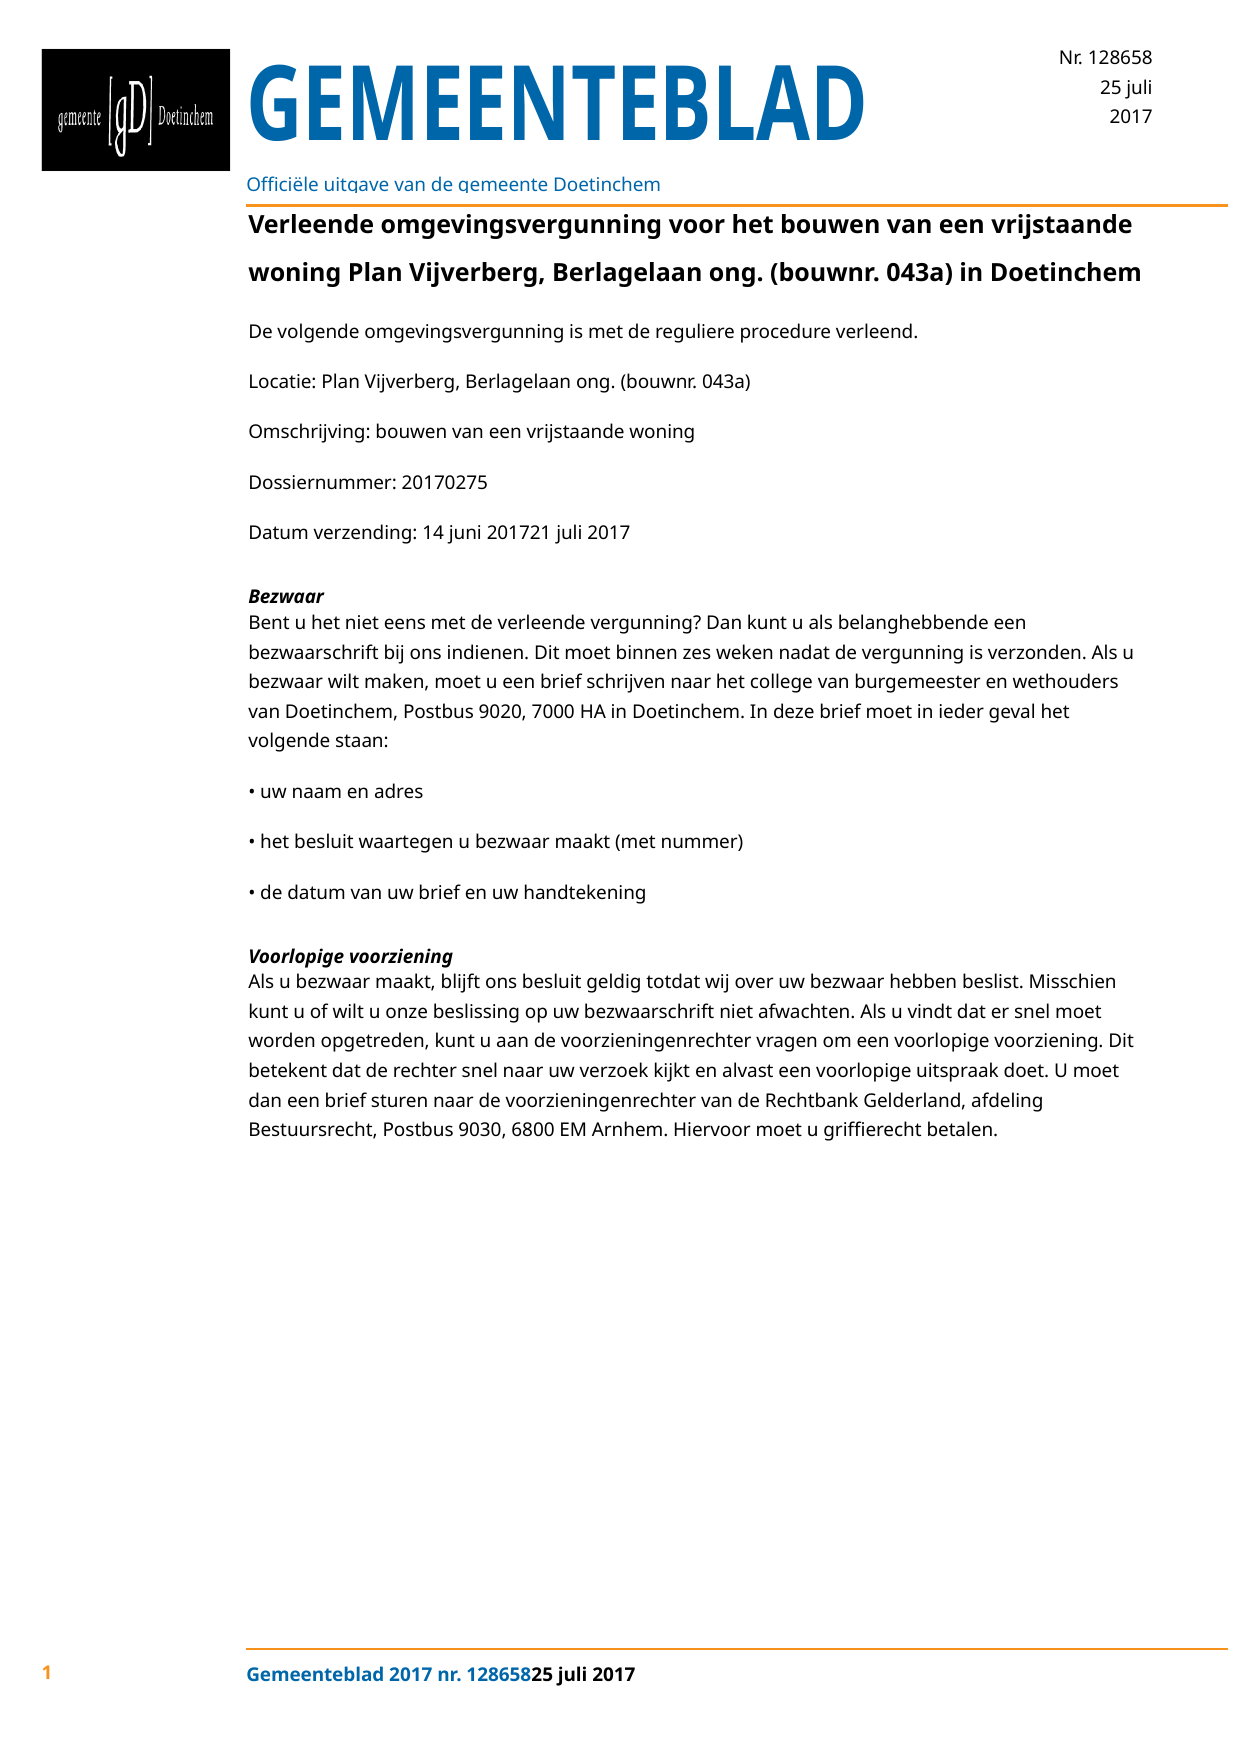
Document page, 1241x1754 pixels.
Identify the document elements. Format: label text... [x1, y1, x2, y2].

text Bent u het niet eens met de verleende vergunning? Dan kunt u als belanghebbende een bezwaarschrift bij ons indienen. Dit moet binnen zes weken nadat de vergunning is verzonden. Als u bezwaar wilt maken, moet u een brief schrijven naar het college van burgemeester en wethouders van Doetinchem, Postbus 9020, 7000 HA in Doetinchem. In deze brief moet in ieder geval het volgende staan: [248, 609, 1152, 753]
text Datum verzending: 14 juni 201721 juli 2017 [248, 519, 1152, 545]
picture [41, 47, 231, 172]
text Voorlopige voorziening [248, 943, 1152, 968]
text • uw naam en adres [248, 778, 1152, 804]
text Locatie: Plan Vijverberg, Berlagelaan ong. (bouwnr. 043a) [248, 368, 1152, 394]
text • het besluit waartegen u bezwaar maakt (met nummer) [248, 828, 1152, 854]
text Omschrijving: bouwen van een vrijstaande woning [248, 419, 1152, 444]
text Bezwaar [248, 583, 1152, 609]
text Als u bezwaar maakt, blijft ons besluit geldig totdat wij over uw bezwaar hebben beslist. Misschien kunt u of wilt u onze beslissing op uw bezwaarschrift niet afwachten. Als u vindt dat er snel moet worden opgetreden, kunt u aan de voorzieningenrechter vragen om een voorlopige voorziening. Dit betekent dat de rechter snel naar uw verzoek kijkt en alvast een voorlopige uitspraak doet. U moet dan een brief sturen naar de voorzieningenrechter van de Rechtbank Gelderland, afdeling Bestuursrecht, Postbus 9030, 6800 EM Arnhem. Hiervoor moet u griffierecht betalen. [248, 968, 1152, 1142]
text De volgende omgevingsvergunning is met de reguliere procedure verleend. [248, 318, 1152, 344]
text Verleende omgevingsvergunning voor het bouwen van een vrijstaande woning Plan Vijverberg, Berlagelaan ong. (bouwnr. 043a) in Doetinchem [248, 207, 1152, 288]
text Dossiernummer: 20170275 [248, 469, 1152, 495]
text • de datum van uw brief en uw handtekening [248, 879, 1152, 904]
